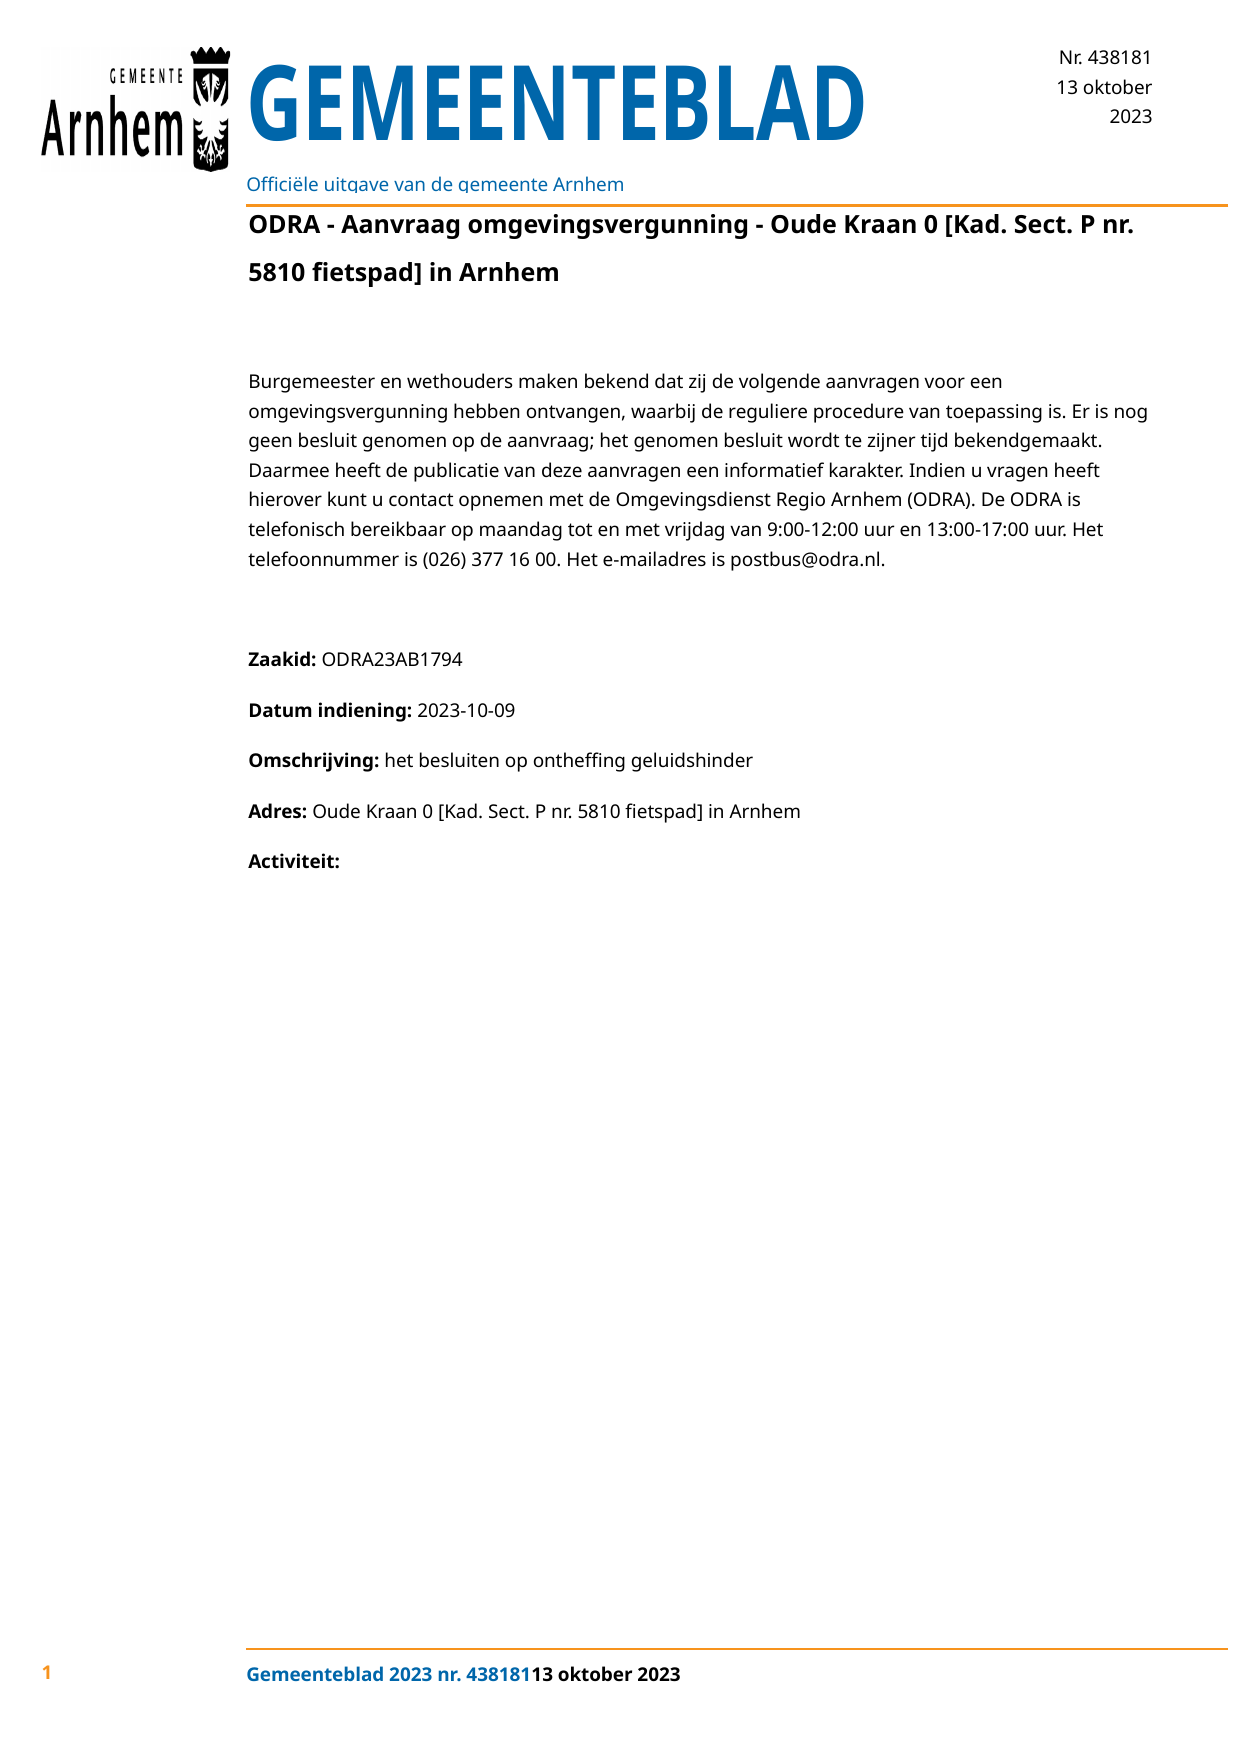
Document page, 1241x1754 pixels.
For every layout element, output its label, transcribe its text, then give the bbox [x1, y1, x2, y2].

text Adres: Oude Kraan 0 [Kad. Sect. P nr. 5810 fietspad] in Arnhem [248, 798, 1152, 824]
text Omschrijving: het besluiten op ontheffing geluidshinder [248, 747, 1152, 773]
text Activiteit: [248, 848, 1152, 874]
text Datum indiening: 2023-10-09 [248, 697, 1152, 723]
picture [41, 47, 231, 172]
text Burgemeester en wethouders maken bekend dat zij de volgende aanvragen voor een omgevingsvergunning hebben ontvangen, waarbij de reguliere procedure van toepassing is. Er is nog geen besluit genomen op de aanvraag; het genomen besluit wordt te zijner tijd bekendgemaakt. Daarmee heeft de publicatie van deze aanvragen een informatief karakter. Indien u vragen heeft hierover kunt u contact opnemen met de Omgevingsdienst Regio Arnhem (ODRA). De ODRA is telefonisch bereikbaar op maandag tot en met vrijdag van 9:00-12:00 uur en 13:00-17:00 uur. Het telefoonnummer is (026) 377 16 00. Het e-mailadres is postbus@odra.nl. [248, 368, 1152, 572]
text Zaakid: ODRA23AB1794 [248, 647, 1152, 672]
text ODRA - Aanvraag omgevingsvergunning - Oude Kraan 0 [Kad. Sect. P nr. 5810 fietspad] in Arnhem [248, 207, 1152, 288]
